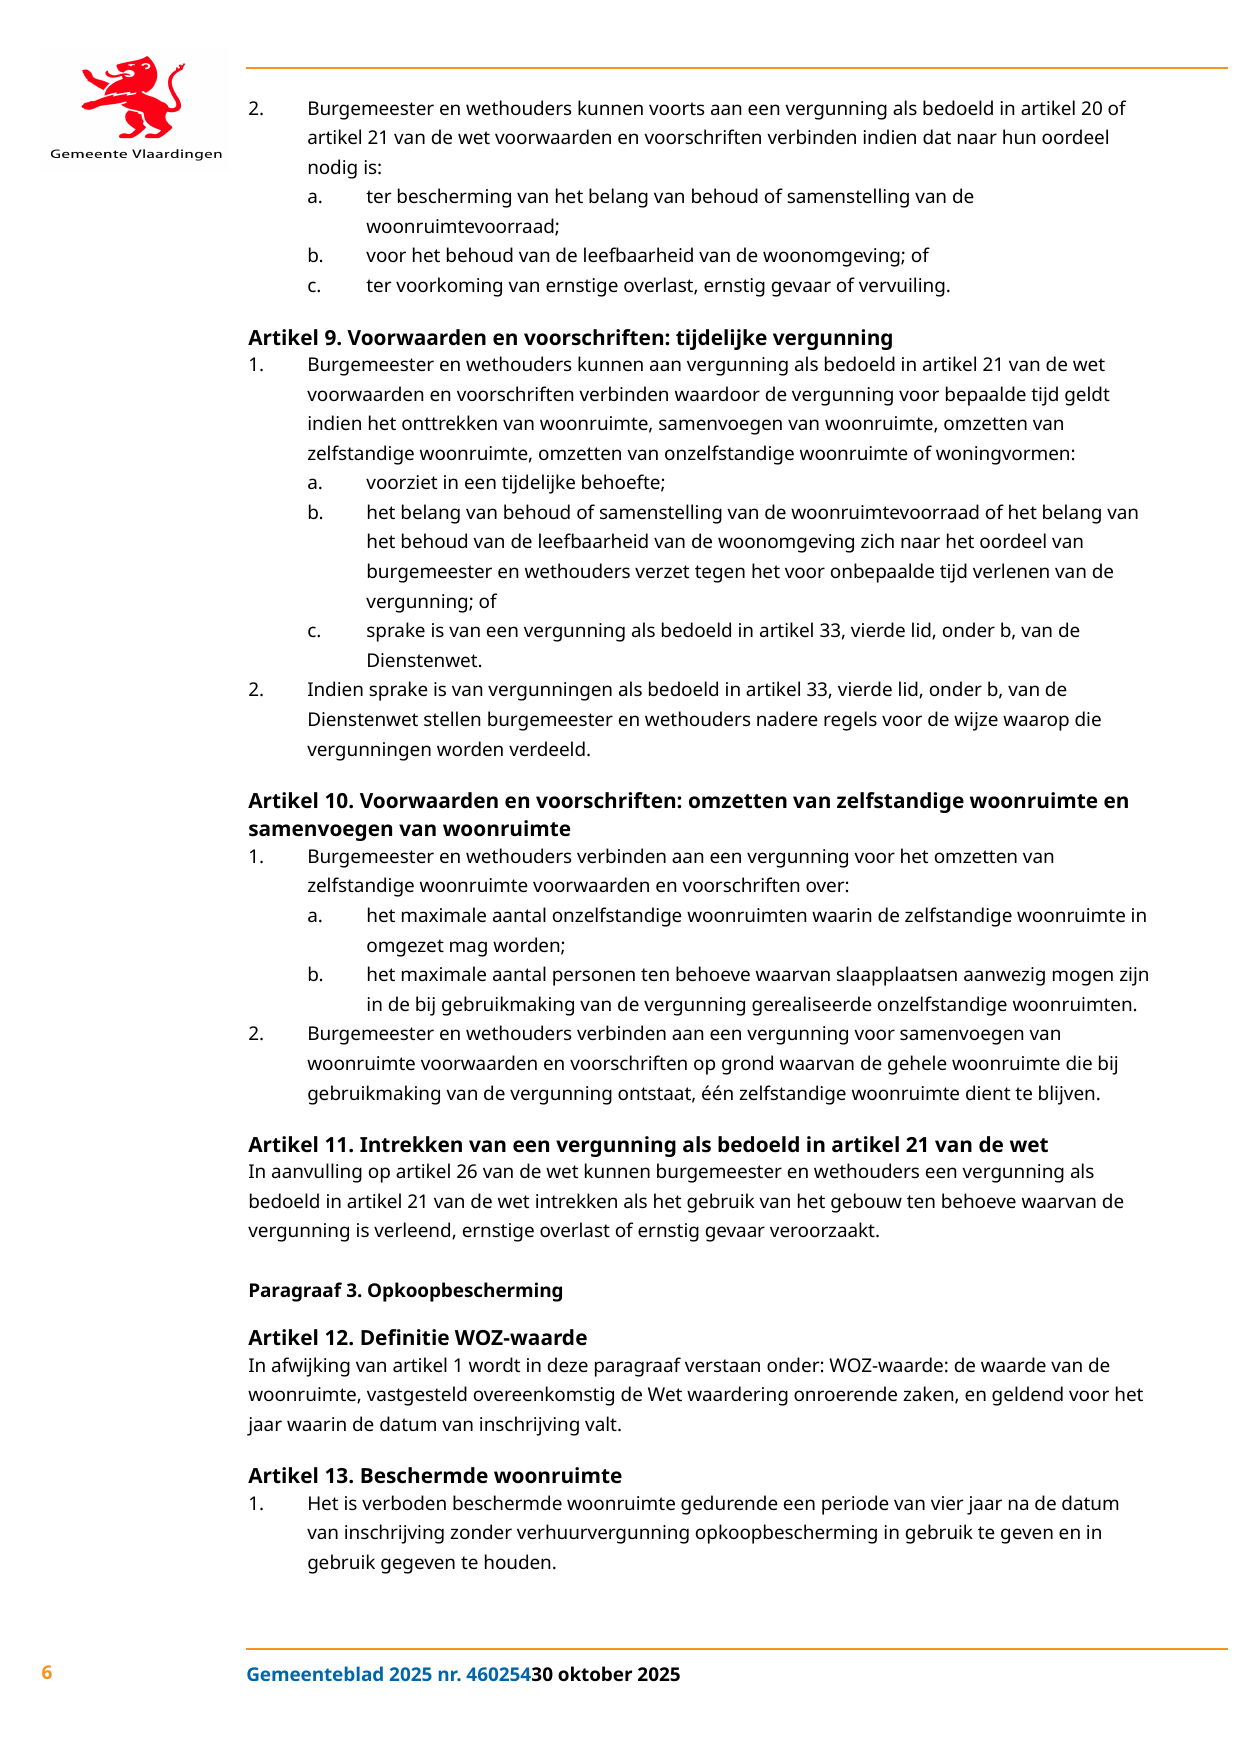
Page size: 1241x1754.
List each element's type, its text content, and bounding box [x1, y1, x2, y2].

list Het is verboden beschermde woonruimte gedurende een periode van vier jaar na de datum van inschrijving zonder verhuurvergunning opkoopbescherming in gebruik te geven en in gebruik gegeven te houden. [248, 1490, 1152, 1575]
list Burgemeester en wethouders verbinden aan een vergunning voor het omzetten van zelfstandige woonruimte voorwaarden en voorschriften over: [248, 843, 1152, 898]
list het maximale aantal personen ten behoeve waarvan slaapplaatsen aanwezig mogen zijn in de bij gebruikmaking van de vergunning gerealiseerde onzelfstandige woonruimten. [307, 961, 1152, 1017]
list Burgemeester en wethouders verbinden aan een vergunning voor samenvoegen van woonruimte voorwaarden en voorschriften op grond waarvan de gehele woonruimte die bij gebruikmaking van de vergunning ontstaat, één zelfstandige woonruimte dient te blijven. [248, 1021, 1152, 1105]
list sprake is van een vergunning als bedoeld in artikel 33, vierde lid, onder b, van de Dienstenwet. [307, 617, 1152, 673]
text Paragraaf 3. Opkoopbescherming [248, 1277, 1152, 1303]
text Artikel 11. Intrekken van een vergunning als bedoeld in artikel 21 van de wet [248, 1130, 1152, 1158]
list ter bescherming van het belang van behoud of samenstelling van de woonruimtevoorraad; [307, 183, 1152, 239]
text Artikel 10. Voorwaarden en voorschriften: omzetten van zelfstandige woonruimte en samenvoegen van woonruimte [248, 786, 1152, 843]
text Artikel 12. Definitie WOZ-waarde [248, 1323, 1152, 1352]
list voorziet in een tijdelijke behoefte; [307, 469, 1152, 495]
list ter voorkoming van ernstige overlast, ernstig gevaar of vervuiling. [307, 272, 1152, 298]
list het belang van behoud of samenstelling van de woonruimtevoorraad of het belang van het behoud van de leefbaarheid van de woonomgeving zich naar het oordeel van burgemeester en wethouders verzet tegen het voor onbepaalde tijd verlenen van de vergunning; of [307, 499, 1152, 613]
list voor het behoud van de leefbaarheid van de woonomgeving; of [307, 243, 1152, 268]
picture [41, 47, 231, 172]
text In aanvulling op artikel 26 van de wet kunnen burgemeester en wethouders een vergunning als bedoeld in artikel 21 van de wet intrekken als het gebruik van het gebouw ten behoeve waarvan de vergunning is verleend, ernstige overlast of ernstig gevaar veroorzaakt. [248, 1158, 1152, 1243]
list Burgemeester en wethouders kunnen voorts aan een vergunning als bedoeld in artikel 20 of artikel 21 van de wet voorwaarden en voorschriften verbinden indien dat naar hun oordeel nodig is: [248, 95, 1152, 180]
list het maximale aantal onzelfstandige woonruimten waarin de zelfstandige woonruimte in omgezet mag worden; [307, 902, 1152, 957]
text Artikel 13. Beschermde woonruimte [248, 1461, 1152, 1490]
list Burgemeester en wethouders kunnen aan vergunning als bedoeld in artikel 21 van de wet voorwaarden en voorschriften verbinden waardoor de vergunning voor bepaalde tijd geldt indien het onttrekken van woonruimte, samenvoegen van woonruimte, omzetten van zelfstandige woonruimte, omzetten van onzelfstandige woonruimte of woningvormen: [248, 351, 1152, 466]
text In afwijking van artikel 1 wordt in deze paragraaf verstaan onder: WOZ-waarde: de waarde van de woonruimte, vastgesteld overeenkomstig de Wet waardering onroerende zaken, en geldend voor het jaar waarin de datum van inschrijving valt. [248, 1352, 1152, 1437]
text Artikel 9. Voorwaarden en voorschriften: tijdelijke vergunning [248, 323, 1152, 351]
list Indien sprake is van vergunningen als bedoeld in artikel 33, vierde lid, onder b, van de Dienstenwet stellen burgemeester en wethouders nadere regels voor de wijze waarop die vergunningen worden verdeeld. [248, 677, 1152, 761]
